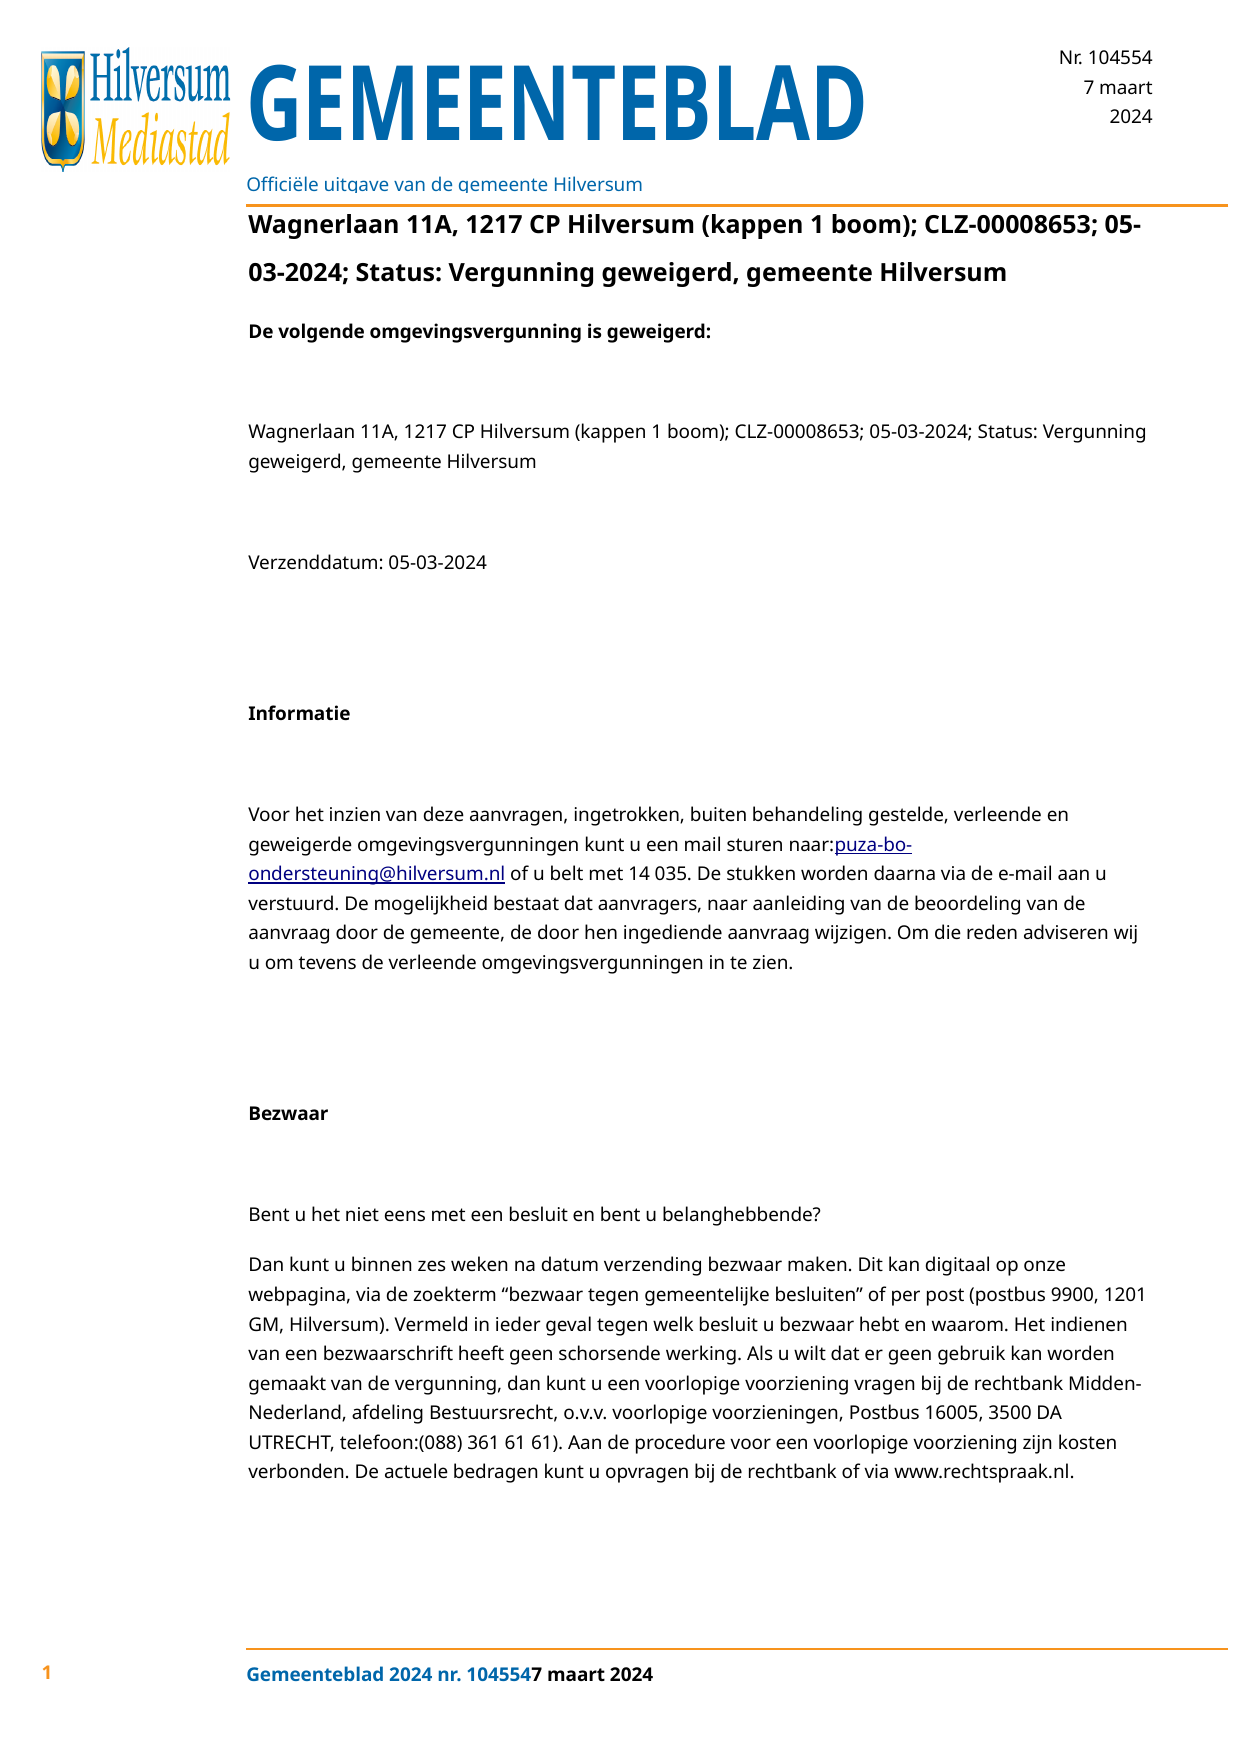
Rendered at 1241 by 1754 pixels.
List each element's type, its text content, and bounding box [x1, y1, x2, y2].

picture [41, 47, 231, 172]
text Bezwaar [248, 1100, 1152, 1126]
text Wagnerlaan 11A, 1217 CP Hilversum (kappen 1 boom); CLZ-00008653; 05-03-2024; Status: Vergunning geweigerd, gemeente Hilversum [248, 207, 1152, 288]
text Bent u het niet eens met een besluit en bent u belanghebbende? [248, 1201, 1152, 1227]
text Wagnerlaan 11A, 1217 CP Hilversum (kappen 1 boom); CLZ-00008653; 05-03-2024; Status: Vergunning geweigerd, gemeente Hilversum [248, 419, 1152, 474]
text Voor het inzien van deze aanvragen, ingetrokken, buiten behandeling gestelde, verleende en geweigerde omgevingsvergunningen kunt u een mail sturen naar:puza-bo-ondersteuning@hilversum.nl of u belt met 14 035. De stukken worden daarna via de e-mail aan u verstuurd. De mogelijkheid bestaat dat aanvragers, naar aanleiding van de beoordeling van de aanvraag door de gemeente, de door hen ingediende aanvraag wijzigen. Om die reden adviseren wij u om tevens de verleende omgevingsvergunningen in te zien. [248, 801, 1152, 975]
text Dan kunt u binnen zes weken na datum verzending bezwaar maken. Dit kan digitaal op onze webpagina, via de zoekterm “bezwaar tegen gemeentelijke besluiten” of per post (postbus 9900, 1201 GM, Hilversum). Vermeld in ieder geval tegen welk besluit u bezwaar hebt en waarom. Het indienen van een bezwaarschrift heeft geen schorsende werking. Als u wilt dat er geen gebruik kan worden gemaakt van de vergunning, dan kunt u een voorlopige voorziening vragen bij de rechtbank Midden-Nederland, afdeling Bestuursrecht, o.v.v. voorlopige voorzieningen, Postbus 16005, 3500 DA UTRECHT, telefoon:(088) 361 61 61). Aan de procedure voor een voorlopige voorziening zijn kosten verbonden. De actuele bedragen kunt u opvragen bij de rechtbank of via www.rechtspraak.nl. [248, 1252, 1152, 1484]
text Informatie [248, 700, 1152, 726]
text De volgende omgevingsvergunning is geweigerd: [248, 318, 1152, 344]
text Verzenddatum: 05-03-2024 [248, 549, 1152, 575]
